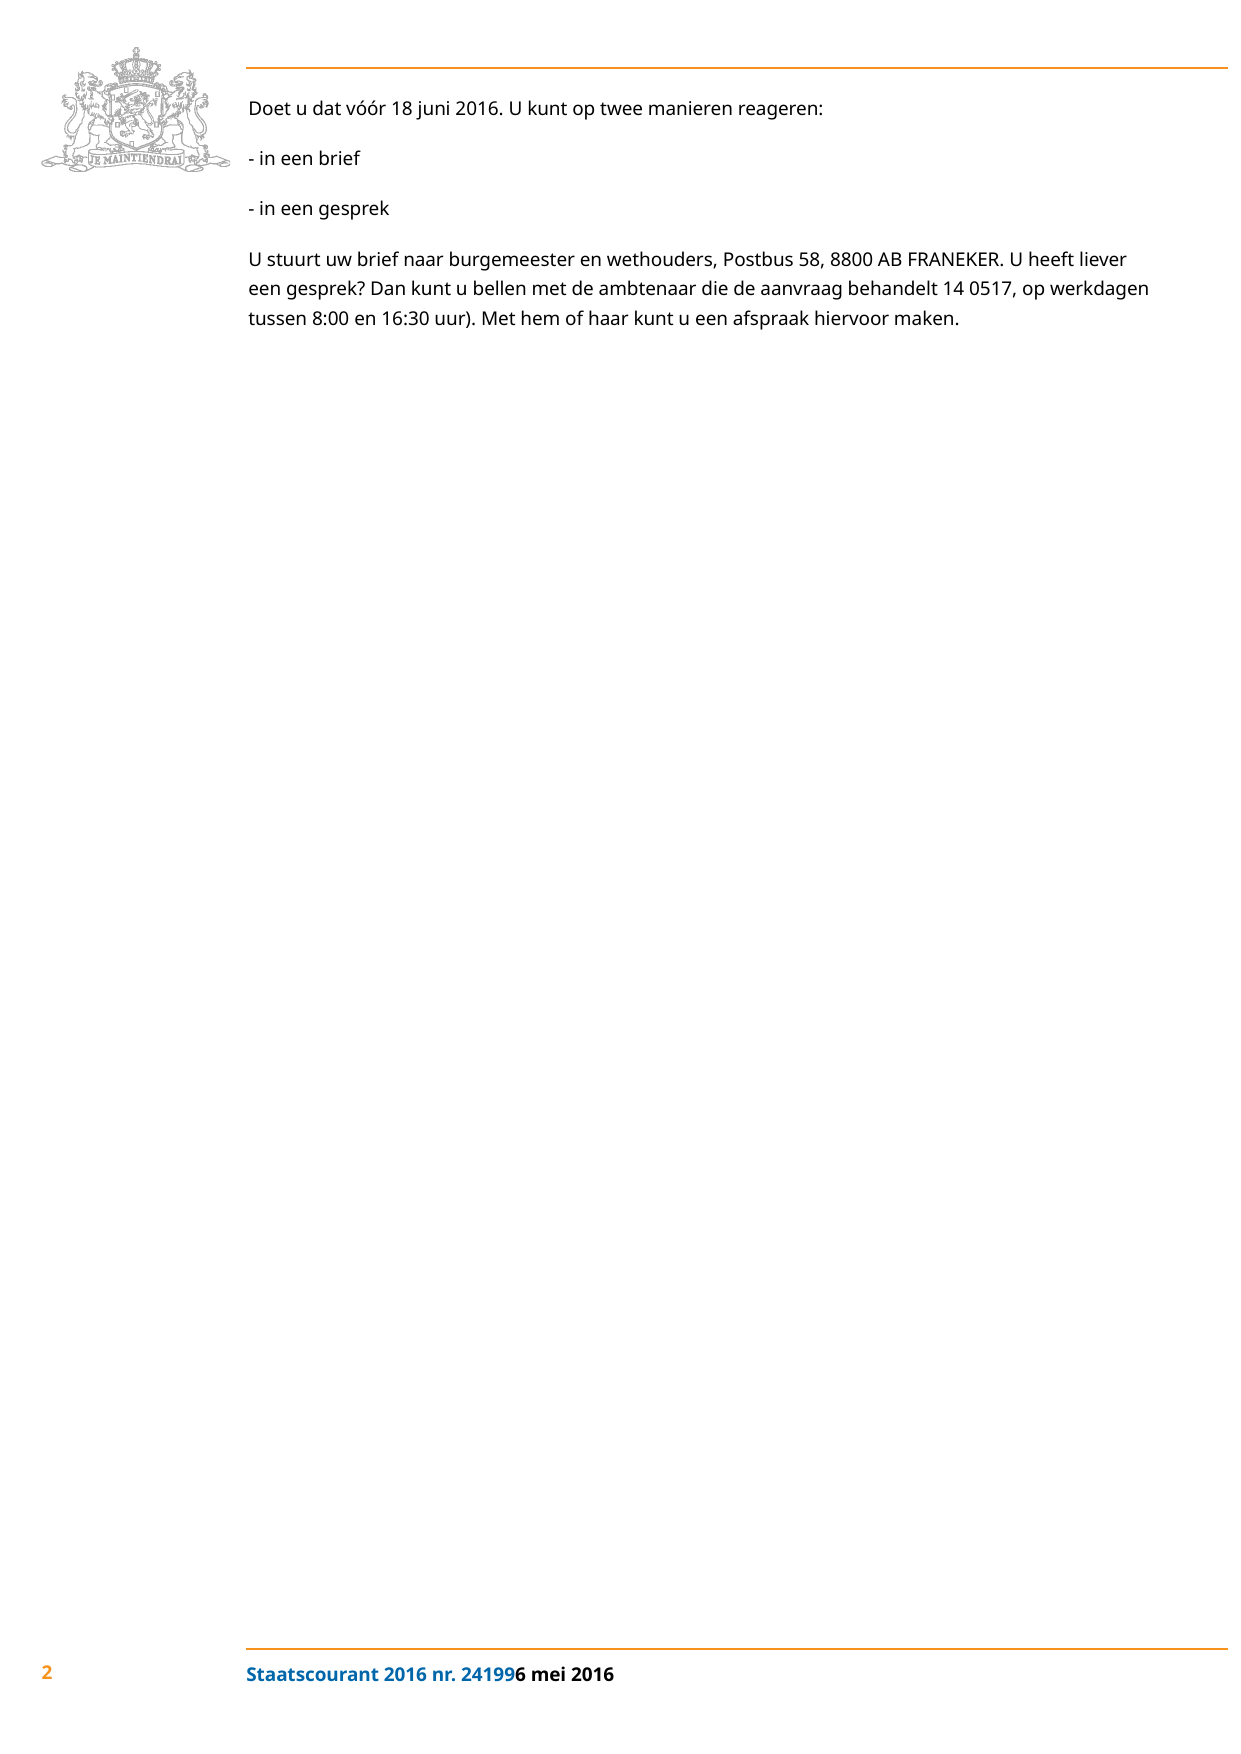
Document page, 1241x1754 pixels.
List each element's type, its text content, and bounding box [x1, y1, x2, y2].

text - in een gesprek [248, 196, 1152, 221]
text U stuurt uw brief naar burgemeester en wethouders, Postbus 58, 8800 AB FRANEKER. U heeft liever een gesprek? Dan kunt u bellen met de ambtenaar die de aanvraag behandelt 14 0517, op werkdagen tussen 8:00 en 16:30 uur). Met hem of haar kunt u een afspraak hiervoor maken. [248, 246, 1152, 331]
text Doet u dat vóór 18 juni 2016. U kunt op twee manieren reageren: [248, 95, 1152, 121]
text - in een brief [248, 145, 1152, 171]
picture [41, 47, 231, 172]
